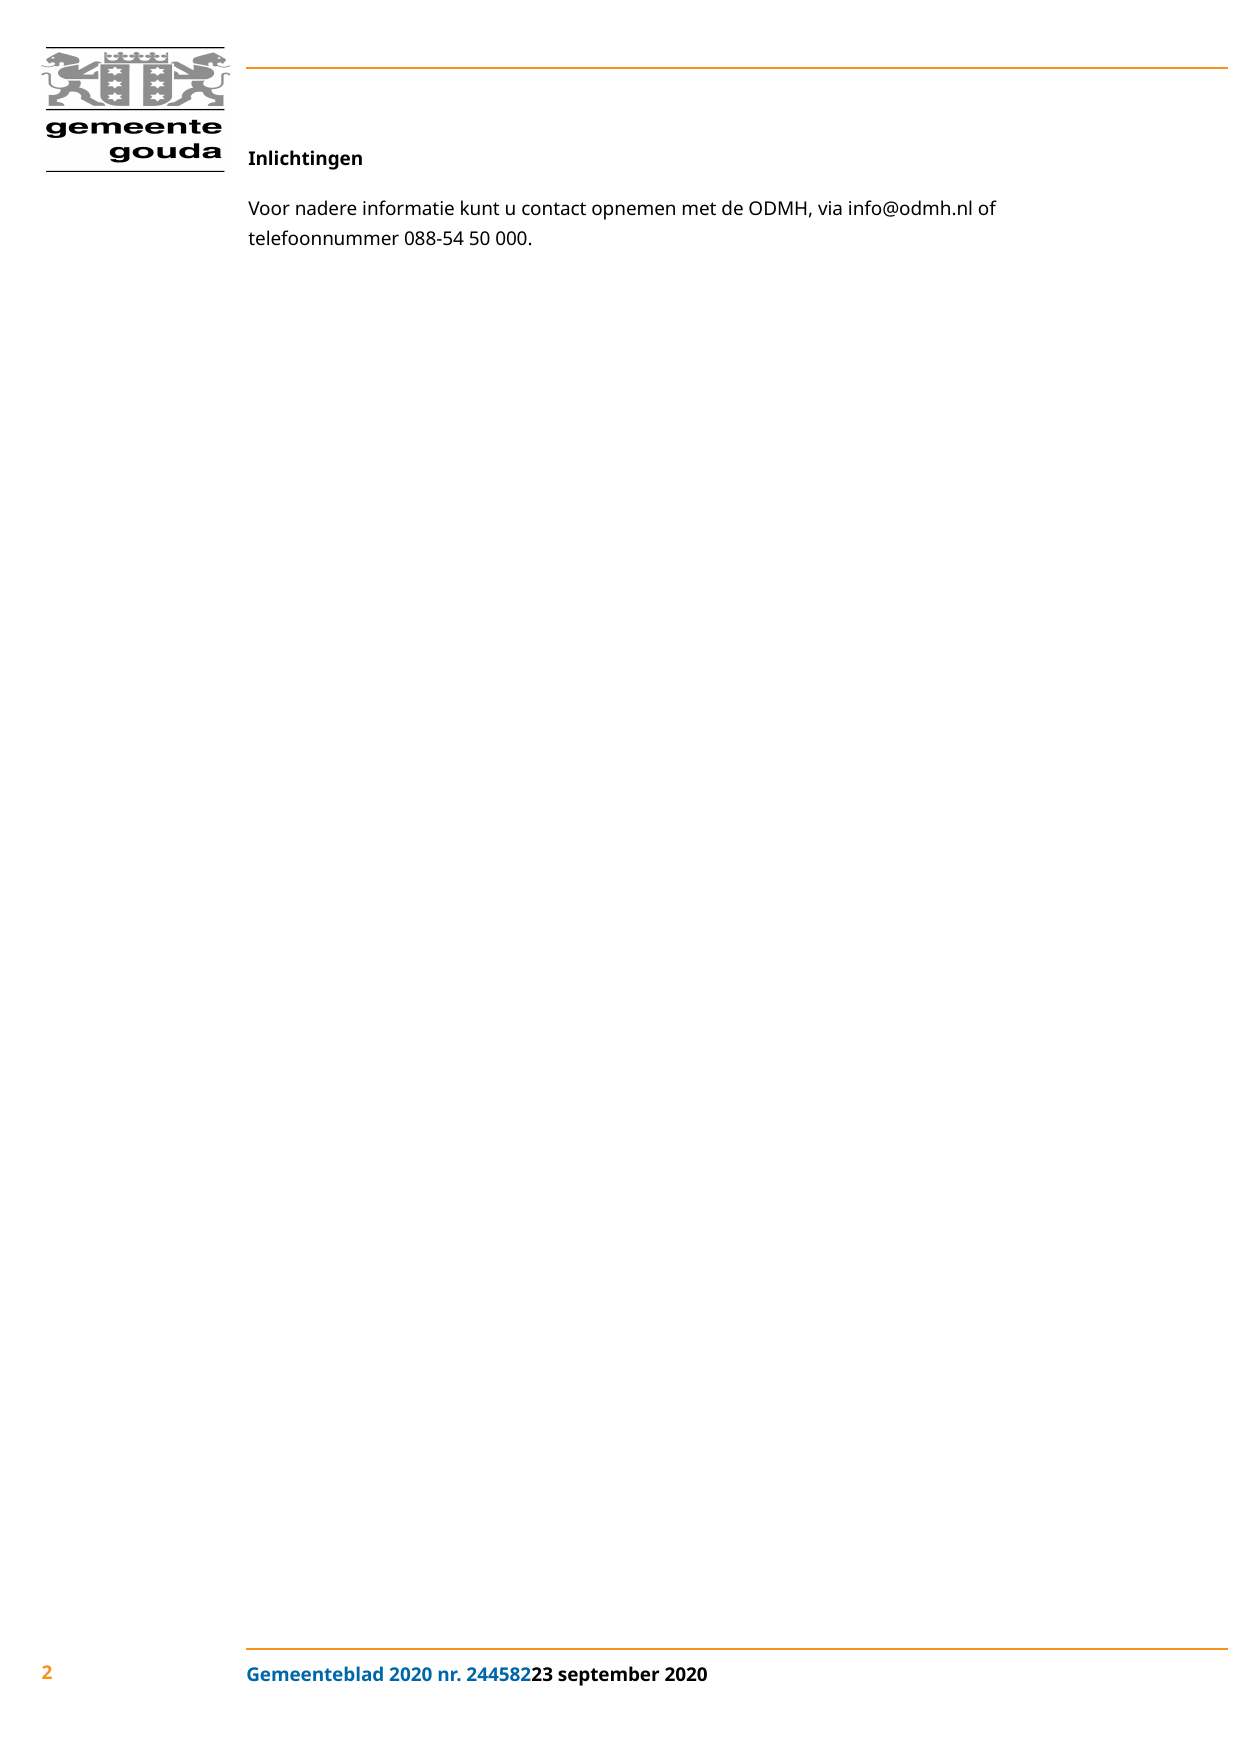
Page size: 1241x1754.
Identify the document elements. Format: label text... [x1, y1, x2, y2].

text Inlichtingen [248, 145, 1152, 171]
picture [41, 47, 231, 172]
text Voor nadere informatie kunt u contact opnemen met de ODMH, via info@odmh.nl of telefoonnummer 088-54 50 000. [248, 196, 1152, 251]
